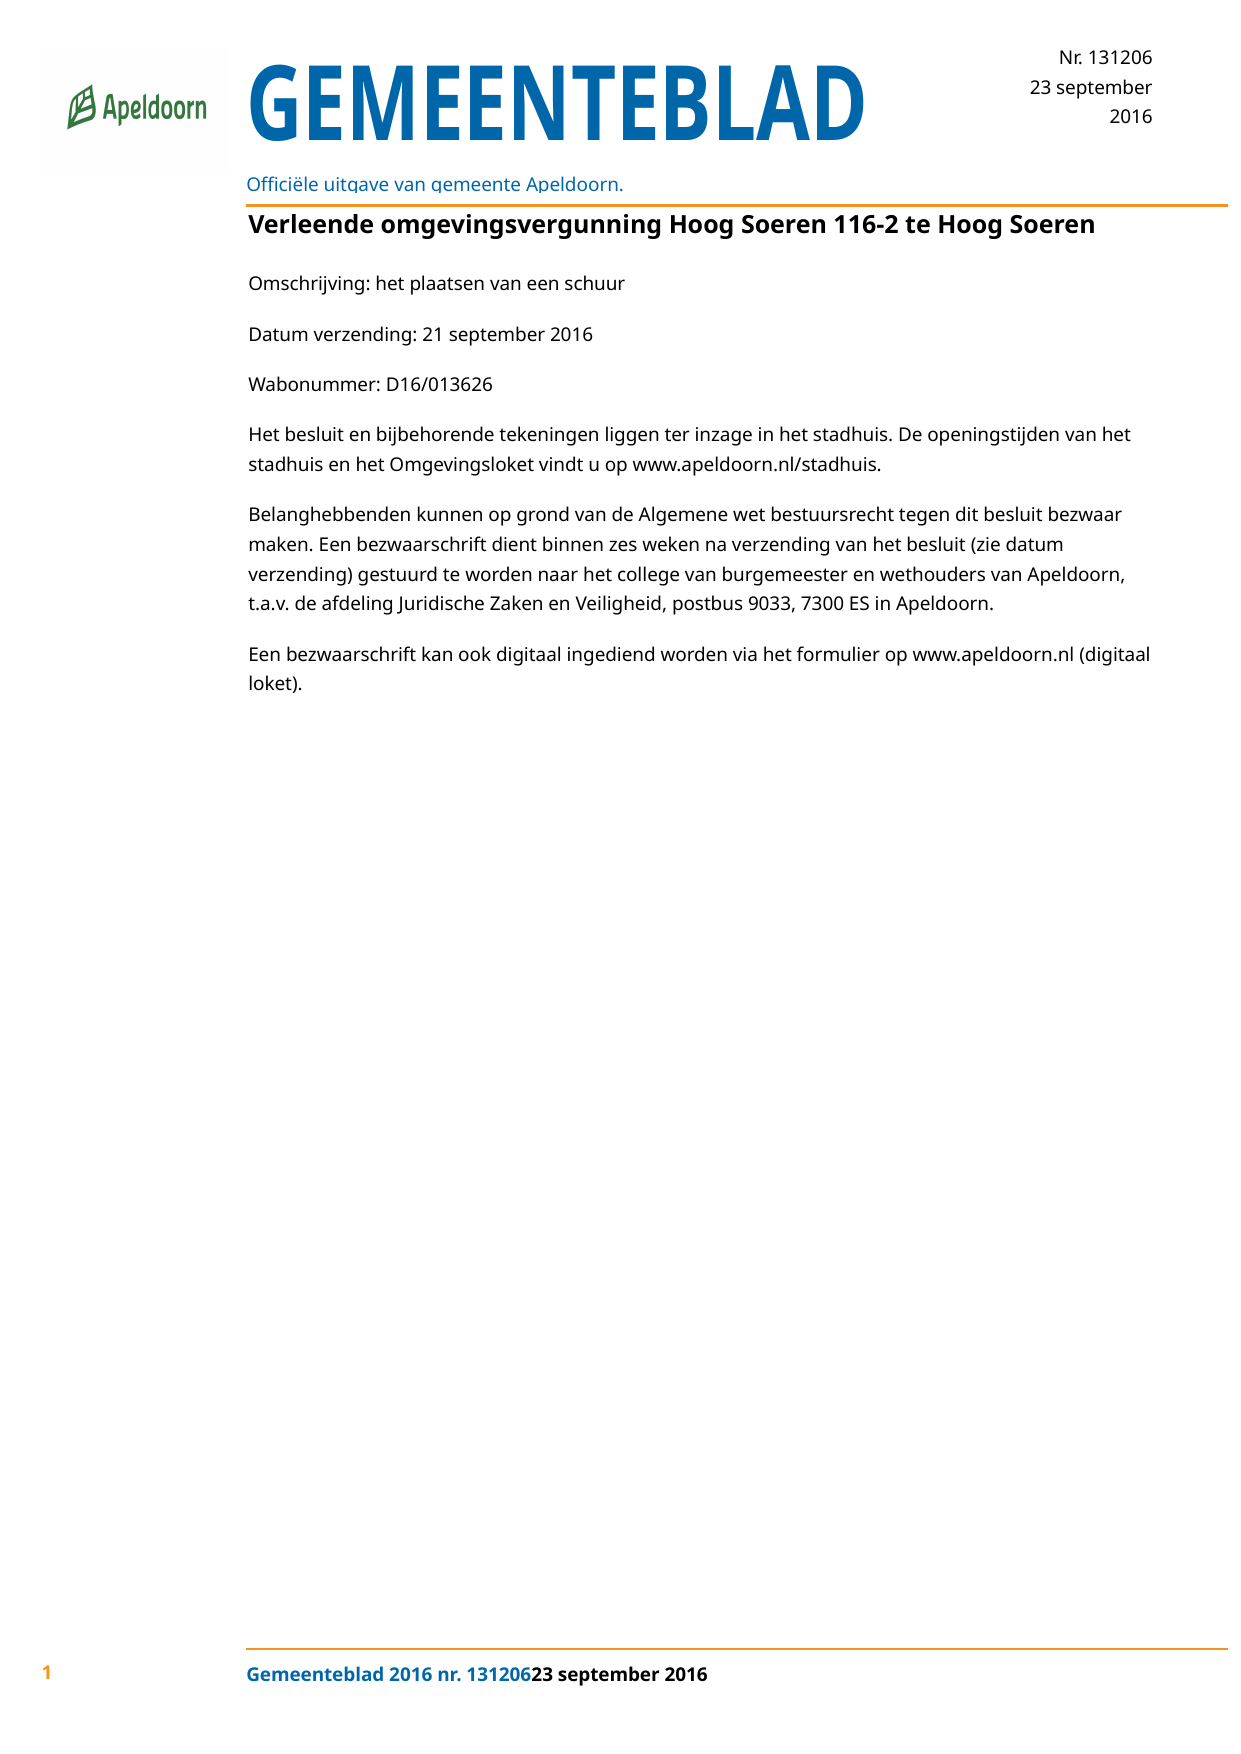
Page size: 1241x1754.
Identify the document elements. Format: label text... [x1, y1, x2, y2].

picture [41, 47, 231, 172]
text Omschrijving: het plaatsen van een schuur [248, 270, 1152, 296]
text Een bezwaarschrift kan ook digitaal ingediend worden via het formulier op www.apeldoorn.nl (digitaal loket). [248, 641, 1152, 696]
text Het besluit en bijbehorende tekeningen liggen ter inzage in het stadhuis. De openingstijden van het stadhuis en het Omgevingsloket vindt u op www.apeldoorn.nl/stadhuis. [248, 422, 1152, 477]
text Wabonummer: D16/013626 [248, 371, 1152, 397]
text Belanghebbenden kunnen op grond van de Algemene wet bestuursrecht tegen dit besluit bezwaar maken. Een bezwaarschrift dient binnen zes weken na verzending van het besluit (zie datum verzending) gestuurd te worden naar het college van burgemeester en wethouders van Apeldoorn, t.a.v. de afdeling Juridische Zaken en Veiligheid, postbus 9033, 7300 ES in Apeldoorn. [248, 502, 1152, 616]
text Datum verzending: 21 september 2016 [248, 321, 1152, 346]
text Verleende omgevingsvergunning Hoog Soeren 116-2 te Hoog Soeren [248, 207, 1152, 241]
